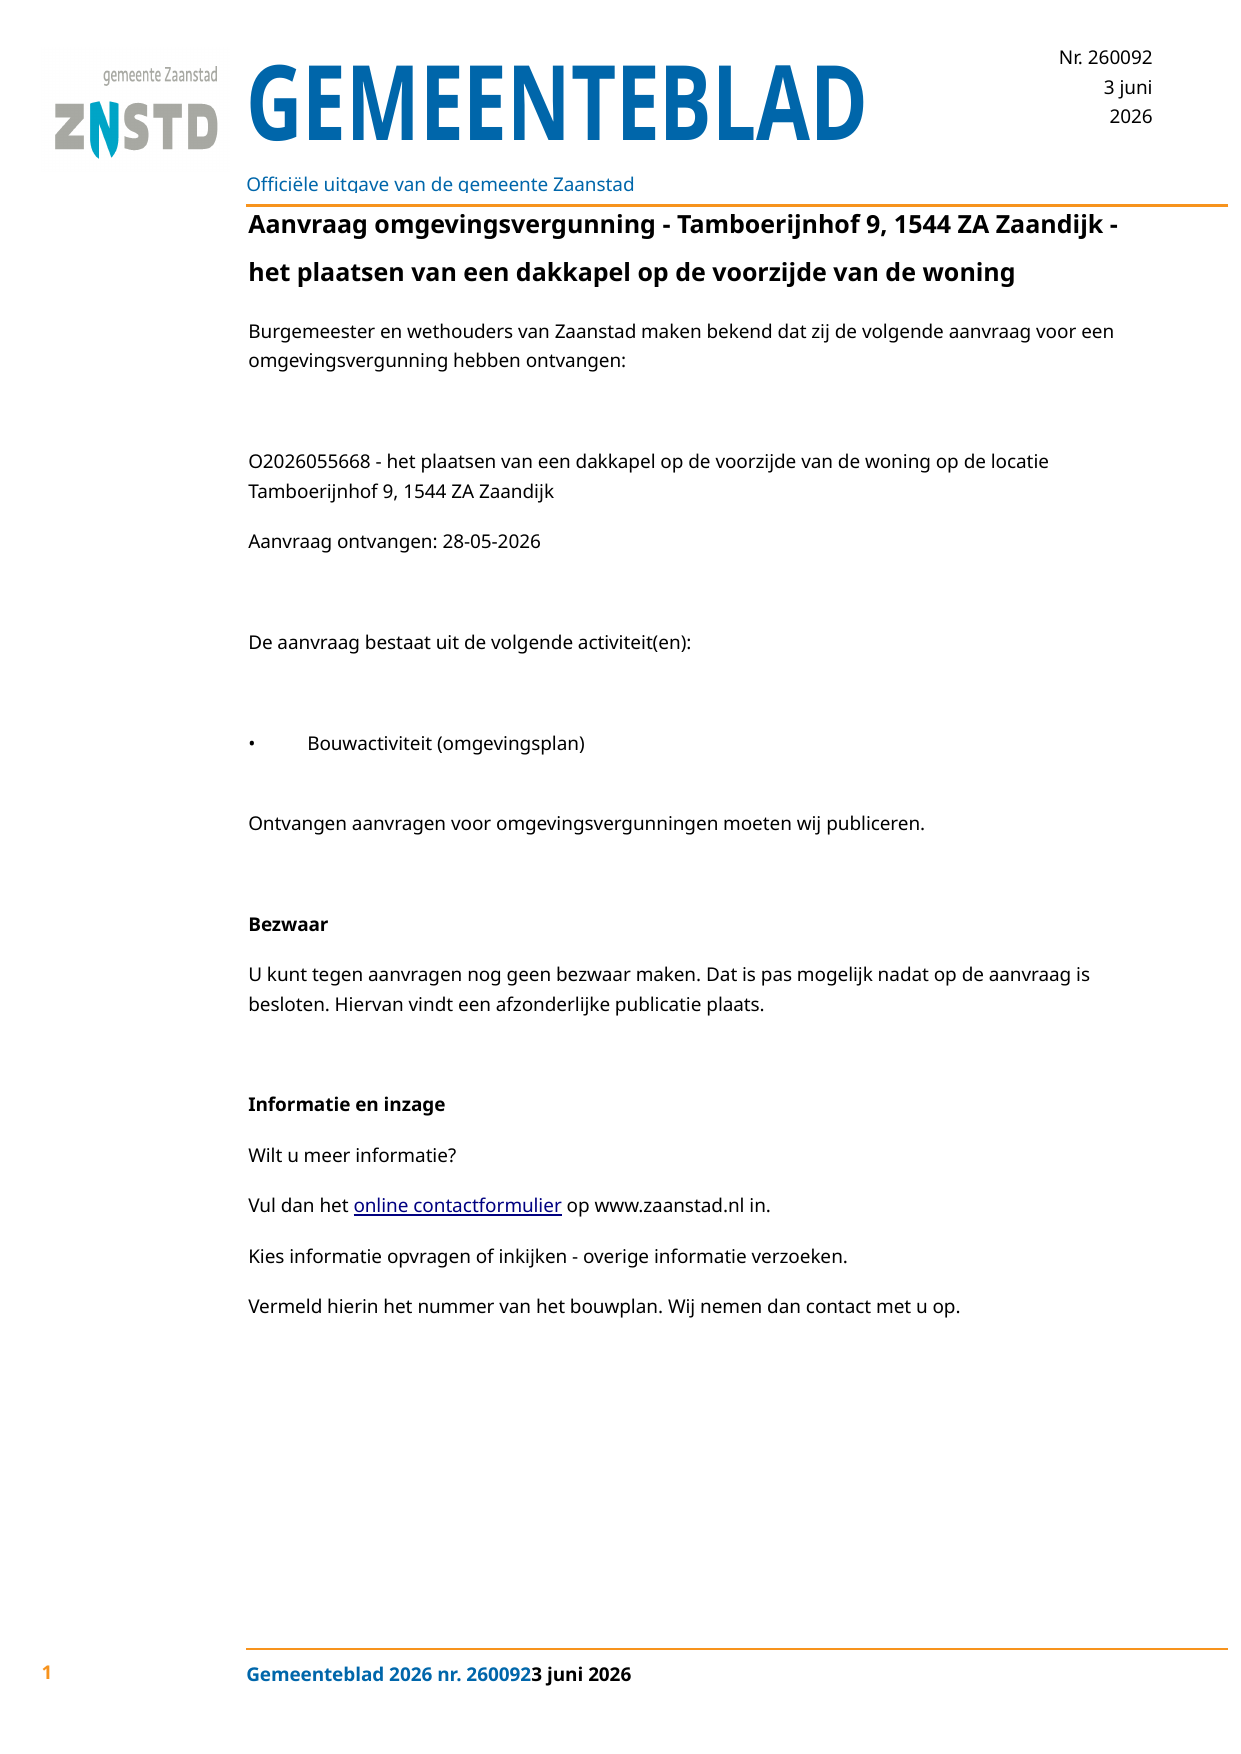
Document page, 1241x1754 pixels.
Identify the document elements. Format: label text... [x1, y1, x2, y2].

text Kies informatie opvragen of inkijken - overige informatie verzoeken. [248, 1243, 1152, 1269]
text Vermeld hierin het nummer van het bouwplan. Wij nemen dan contact met u op. [248, 1293, 1152, 1319]
text Wilt u meer informatie? [248, 1142, 1152, 1168]
text De aanvraag bestaat uit de volgende activiteit(en): [248, 629, 1152, 655]
text Aanvraag ontvangen: 28-05-2026 [248, 528, 1152, 554]
text U kunt tegen aanvragen nog geen bezwaar maken. Dat is pas mogelijk nadat op de aanvraag is besloten. Hiervan vindt een afzonderlijke publicatie plaats. [248, 961, 1152, 1017]
text O2026055668 - het plaatsen van een dakkapel op de voorzijde van de woning op de locatie Tamboerijnhof 9, 1544 ZA Zaandijk [248, 448, 1152, 504]
picture [41, 47, 231, 172]
text Bezwaar [248, 911, 1152, 937]
list Bouwactiviteit (omgevingsplan) [248, 730, 1152, 756]
text Burgemeester en wethouders van Zaanstad maken bekend dat zij de volgende aanvraag voor een omgevingsvergunning hebben ontvangen: [248, 318, 1152, 373]
text Ontvangen aanvragen voor omgevingsvergunningen moeten wij publiceren. [248, 810, 1152, 836]
text Aanvraag omgevingsvergunning - Tamboerijnhof 9, 1544 ZA Zaandijk - het plaatsen van een dakkapel op de voorzijde van de woning [248, 207, 1152, 288]
text Vul dan het online contactformulier op www.zaanstad.nl in. [248, 1192, 1152, 1218]
text Informatie en inzage [248, 1092, 1152, 1117]
